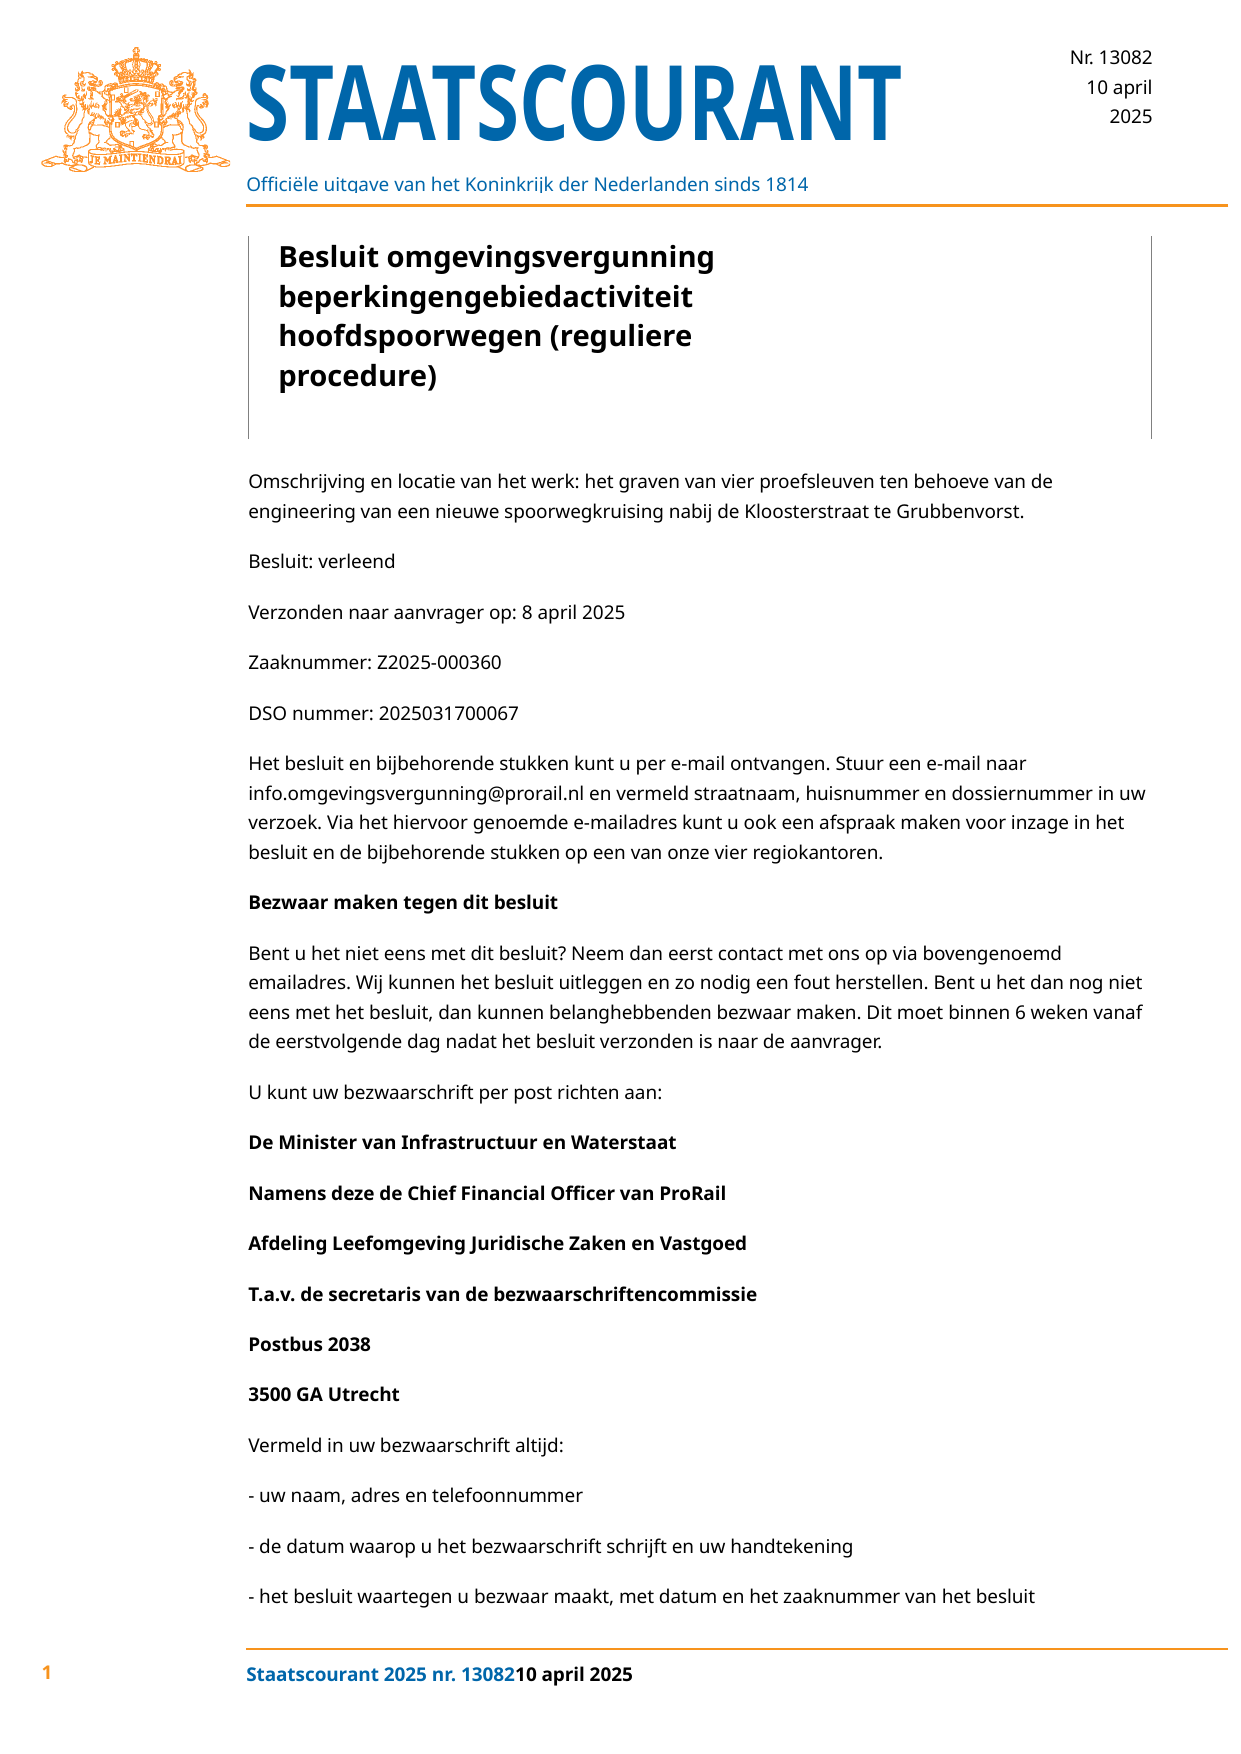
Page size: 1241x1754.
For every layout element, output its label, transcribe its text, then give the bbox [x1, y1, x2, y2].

text - de datum waarop u het bezwaarschrift schrijft en uw handtekening [248, 1533, 1152, 1558]
text U kunt uw bezwaarschrift per post richten aan: [248, 1079, 1152, 1105]
text Namens deze de Chief Financial Officer van ProRail [248, 1180, 1152, 1206]
text De Minister van Infrastructuur en Waterstaat [248, 1129, 1152, 1155]
text Vermeld in uw bezwaarschrift altijd: [248, 1432, 1152, 1458]
text Omschrijving en locatie van het werk: het graven van vier proefsleuven ten behoeve van de engineering van een nieuwe spoorwegkruising nabij de Kloosterstraat te Grubbenvorst. [248, 469, 1152, 524]
text T.a.v. de secretaris van de bezwaarschriftencommissie [248, 1281, 1152, 1306]
text Bent u het niet eens met dit besluit? Neem dan eerst contact met ons op via bovengenoemd emailadres. Wij kunnen het besluit uitleggen en zo nodig een fout herstellen. Bent u het dan nog niet eens met het besluit, dan kunnen belanghebbenden bezwaar maken. Dit moet binnen 6 weken vanaf de eerstvolgende dag nadat het besluit verzonden is naar de aanvrager. [248, 940, 1152, 1054]
text - uw naam, adres en telefoonnummer [248, 1482, 1152, 1508]
text Het besluit en bijbehorende stukken kunt u per e-mail ontvangen. Stuur een e-mail naar info.omgevingsvergunning@prorail.nl en vermeld straatnaam, huisnummer en dossiernummer in uw verzoek. Via het hiervoor genoemde e-mailadres kunt u ook een afspraak maken voor inzage in het besluit en de bijbehorende stukken op een van onze vier regiokantoren. [248, 750, 1152, 865]
text 3500 GA Utrecht [248, 1382, 1152, 1407]
text Afdeling Leefomgeving Juridische Zaken en Vastgoed [248, 1230, 1152, 1256]
text Bezwaar maken tegen dit besluit [248, 889, 1152, 915]
text - het besluit waartegen u bezwaar maakt, met datum en het zaaknummer van het besluit [248, 1583, 1152, 1609]
text Besluit: verleend [248, 549, 1152, 574]
text Verzonden naar aanvrager op: 8 april 2025 [248, 599, 1152, 625]
table_header Besluit omgevingsvergunning beperkingengebiedactiviteit hoofdspoorwegen (reguliere procedure) [249, 236, 850, 439]
picture [41, 47, 231, 172]
picture [912, 236, 1090, 414]
text Postbus 2038 [248, 1331, 1152, 1357]
table_header [850, 236, 912, 413]
table_header [850, 414, 1151, 439]
text DSO nummer: 2025031700067 [248, 700, 1152, 726]
text Zaaknummer: Z2025-000360 [248, 649, 1152, 675]
table_header [1090, 236, 1151, 413]
